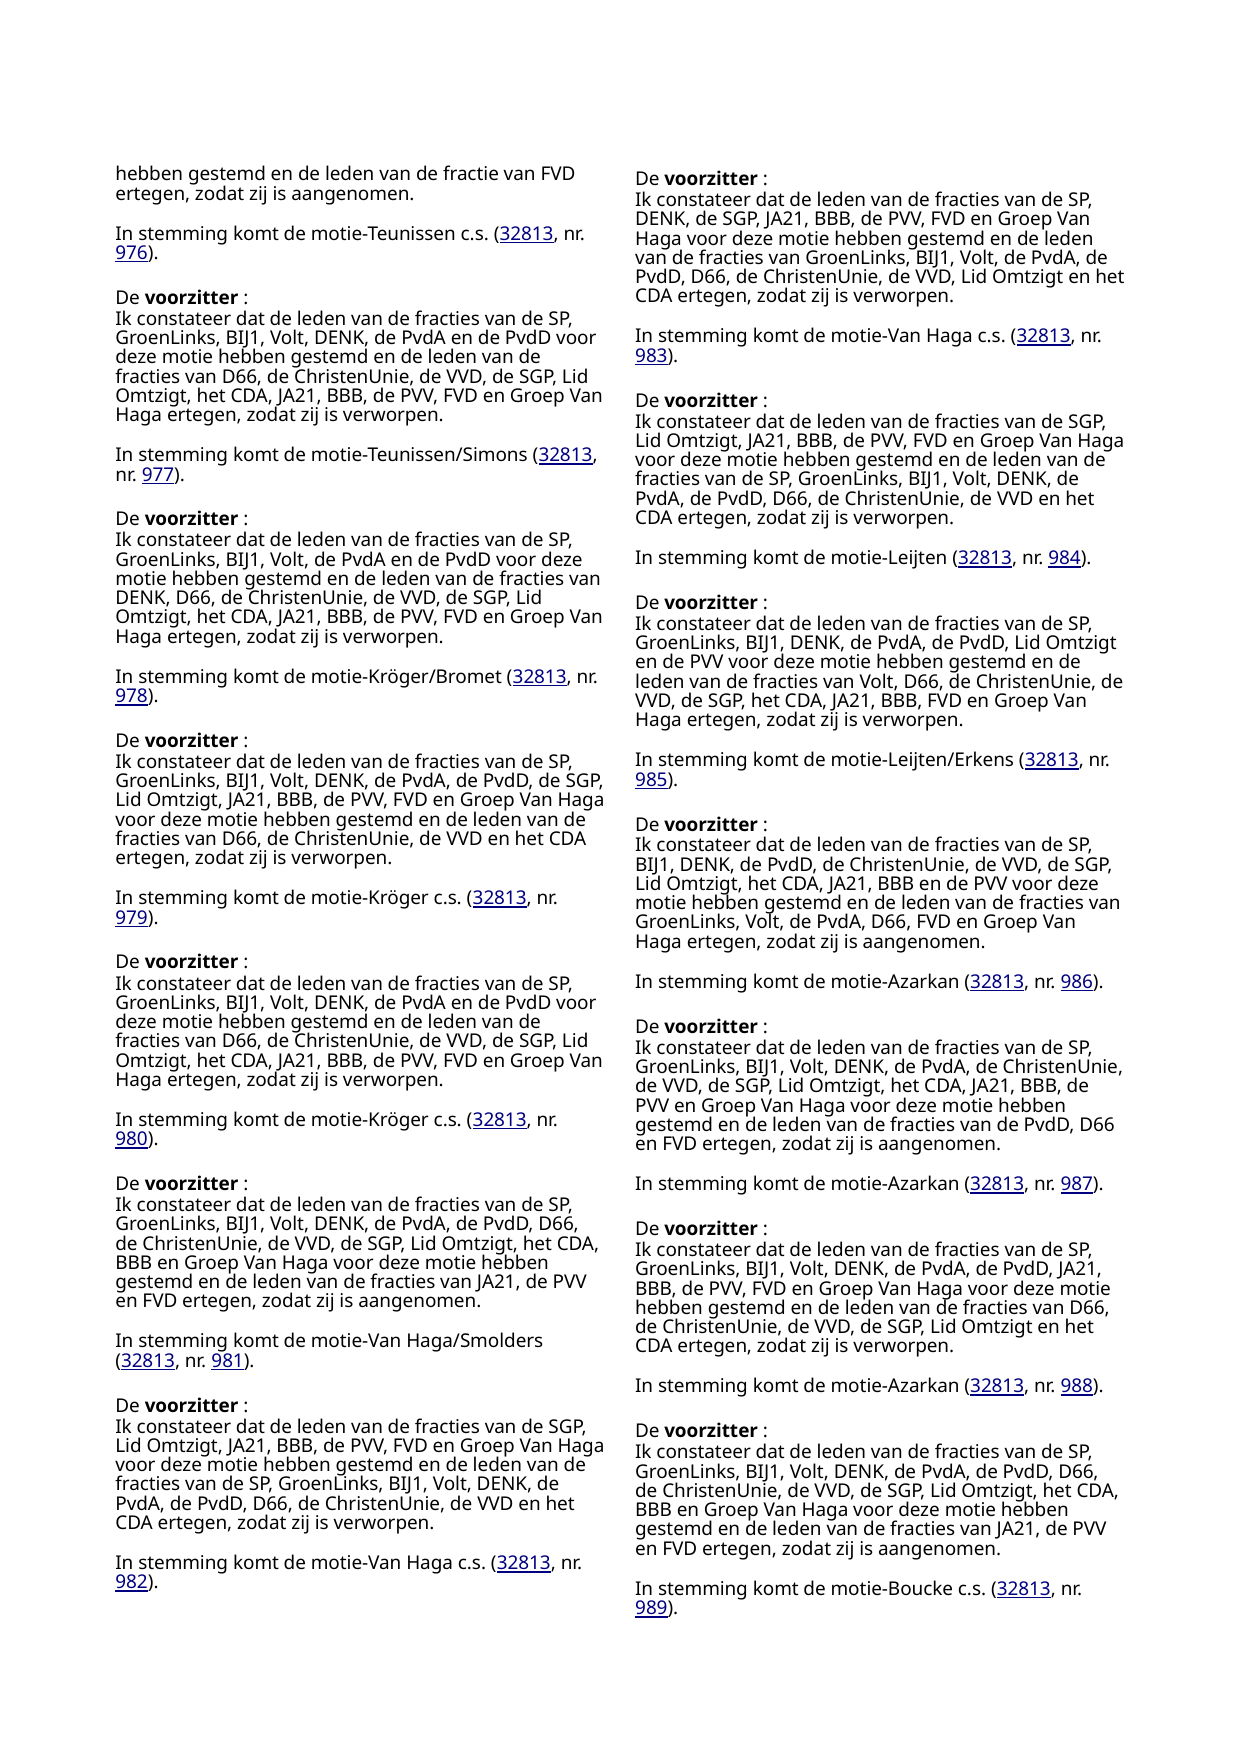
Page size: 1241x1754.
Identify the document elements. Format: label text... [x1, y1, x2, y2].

text Ik constateer dat de leden van de fracties van de SP, GroenLinks, BIJ1, Volt, DENK, de PvdA, de PvdD, de SGP, Lid Omtzigt, JA21, BBB, de PVV, FVD en Groep Van Haga voor deze motie hebben gestemd en de leden van de fracties van D66, de ChristenUnie, de VVD en het CDA ertegen, zodat zij is verworpen. [115, 753, 605, 868]
text In stemming komt de motie-Boucke c.s. (32813, nr. 989). [635, 1580, 1125, 1618]
text In stemming komt de motie-Van Haga/Smolders (32813, nr. 981). [115, 1332, 605, 1371]
text Ik constateer dat de leden van de fracties van de SGP, Lid Omtzigt, JA21, BBB, de PVV, FVD en Groep Van Haga voor deze motie hebben gestemd en de leden van de fracties van de SP, GroenLinks, BIJ1, Volt, DENK, de PvdA, de PvdD, D66, de ChristenUnie, de VVD en het CDA ertegen, zodat zij is verworpen. [635, 413, 1125, 528]
text Ik constateer dat de leden van de fracties van de SP, GroenLinks, BIJ1, Volt, DENK, de PvdA en de PvdD voor deze motie hebben gestemd en de leden van de fracties van D66, de ChristenUnie, de VVD, de SGP, Lid Omtzigt, het CDA, JA21, BBB, de PVV, FVD en Groep Van Haga ertegen, zodat zij is verworpen. [115, 310, 605, 425]
text In stemming komt de motie-Leijten/Erkens (32813, nr. 985). [635, 751, 1125, 790]
text In stemming komt de motie-Kröger/Bromet (32813, nr. 978). [115, 668, 605, 706]
text De voorzitter : [635, 1013, 1125, 1039]
text hebben gestemd en de leden van de fractie van FVD ertegen, zodat zij is aangenomen. [115, 165, 605, 204]
text Ik constateer dat de leden van de fracties van de SP, GroenLinks, BIJ1, Volt, DENK, de PvdA, de PvdD, D66, de ChristenUnie, de VVD, de SGP, Lid Omtzigt, het CDA, BBB en Groep Van Haga voor deze motie hebben gestemd en de leden van de fracties van JA21, de PVV en FVD ertegen, zodat zij is aangenomen. [635, 1443, 1125, 1559]
text De voorzitter : [115, 949, 605, 974]
text In stemming komt de motie-Azarkan (32813, nr. 987). [635, 1175, 1125, 1194]
text De voorzitter : [115, 1392, 605, 1418]
text Ik constateer dat de leden van de fracties van de SP, BIJ1, DENK, de PvdD, de ChristenUnie, de VVD, de SGP, Lid Omtzigt, het CDA, JA21, BBB en de PVV voor deze motie hebben gestemd en de leden van de fracties van GroenLinks, Volt, de PvdA, D66, FVD en Groep Van Haga ertegen, zodat zij is aangenomen. [635, 836, 1125, 952]
text In stemming komt de motie-Teunissen c.s. (32813, nr. 976). [115, 225, 605, 263]
text De voorzitter : [635, 387, 1125, 413]
text De voorzitter : [635, 1215, 1125, 1241]
text Ik constateer dat de leden van de fracties van de SP, GroenLinks, BIJ1, DENK, de PvdA, de PvdD, Lid Omtzigt en de PVV voor deze motie hebben gestemd en de leden van de fracties van Volt, D66, de ChristenUnie, de VVD, de SGP, het CDA, JA21, BBB, FVD en Groep Van Haga ertegen, zodat zij is verworpen. [635, 615, 1125, 731]
text Ik constateer dat de leden van de fracties van de SP, GroenLinks, BIJ1, Volt, DENK, de PvdA en de PvdD voor deze motie hebben gestemd en de leden van de fracties van D66, de ChristenUnie, de VVD, de SGP, Lid Omtzigt, het CDA, JA21, BBB, de PVV, FVD en Groep Van Haga ertegen, zodat zij is verworpen. [115, 974, 605, 1090]
text In stemming komt de motie-Leijten (32813, nr. 984). [635, 549, 1125, 568]
text De voorzitter : [115, 727, 605, 753]
text In stemming komt de motie-Azarkan (32813, nr. 988). [635, 1377, 1125, 1397]
text De voorzitter : [635, 165, 1125, 191]
text In stemming komt de motie-Kröger c.s. (32813, nr. 980). [115, 1111, 605, 1149]
text In stemming komt de motie-Kröger c.s. (32813, nr. 979). [115, 889, 605, 928]
text De voorzitter : [115, 506, 605, 531]
text In stemming komt de motie-Van Haga c.s. (32813, nr. 982). [115, 1554, 605, 1593]
text De voorzitter : [115, 1170, 605, 1196]
text Ik constateer dat de leden van de fracties van de SP, DENK, de SGP, JA21, BBB, de PVV, FVD en Groep Van Haga voor deze motie hebben gestemd en de leden van de fracties van GroenLinks, BIJ1, Volt, de PvdA, de PvdD, D66, de ChristenUnie, de VVD, Lid Omtzigt en het CDA ertegen, zodat zij is verworpen. [635, 191, 1125, 307]
text Ik constateer dat de leden van de fracties van de SP, GroenLinks, BIJ1, Volt, DENK, de PvdA, de PvdD, JA21, BBB, de PVV, FVD en Groep Van Haga voor deze motie hebben gestemd en de leden van de fracties van D66, de ChristenUnie, de VVD, de SGP, Lid Omtzigt en het CDA ertegen, zodat zij is verworpen. [635, 1241, 1125, 1357]
text De voorzitter : [635, 589, 1125, 615]
text De voorzitter : [635, 1418, 1125, 1443]
text Ik constateer dat de leden van de fracties van de SP, GroenLinks, BIJ1, Volt, DENK, de PvdA, de PvdD, D66, de ChristenUnie, de VVD, de SGP, Lid Omtzigt, het CDA, BBB en Groep Van Haga voor deze motie hebben gestemd en de leden van de fracties van JA21, de PVV en FVD ertegen, zodat zij is aangenomen. [115, 1196, 605, 1312]
text Ik constateer dat de leden van de fracties van de SGP, Lid Omtzigt, JA21, BBB, de PVV, FVD en Groep Van Haga voor deze motie hebben gestemd en de leden van de fracties van de SP, GroenLinks, BIJ1, Volt, DENK, de PvdA, de PvdD, D66, de ChristenUnie, de VVD en het CDA ertegen, zodat zij is verworpen. [115, 1418, 605, 1533]
text De voorzitter : [635, 811, 1125, 836]
text Ik constateer dat de leden van de fracties van de SP, GroenLinks, BIJ1, Volt, de PvdA en de PvdD voor deze motie hebben gestemd en de leden van de fracties van DENK, D66, de ChristenUnie, de VVD, de SGP, Lid Omtzigt, het CDA, JA21, BBB, de PVV, FVD en Groep Van Haga ertegen, zodat zij is verworpen. [115, 531, 605, 647]
text In stemming komt de motie-Teunissen/Simons (32813, nr. 977). [115, 446, 605, 485]
text In stemming komt de motie-Azarkan (32813, nr. 986). [635, 973, 1125, 992]
text In stemming komt de motie-Van Haga c.s. (32813, nr. 983). [635, 327, 1125, 366]
text De voorzitter : [115, 284, 605, 310]
text Ik constateer dat de leden van de fracties van de SP, GroenLinks, BIJ1, Volt, DENK, de PvdA, de ChristenUnie, de VVD, de SGP, Lid Omtzigt, het CDA, JA21, BBB, de PVV en Groep Van Haga voor deze motie hebben gestemd en de leden van de fracties van de PvdD, D66 en FVD ertegen, zodat zij is aangenomen. [635, 1039, 1125, 1154]
